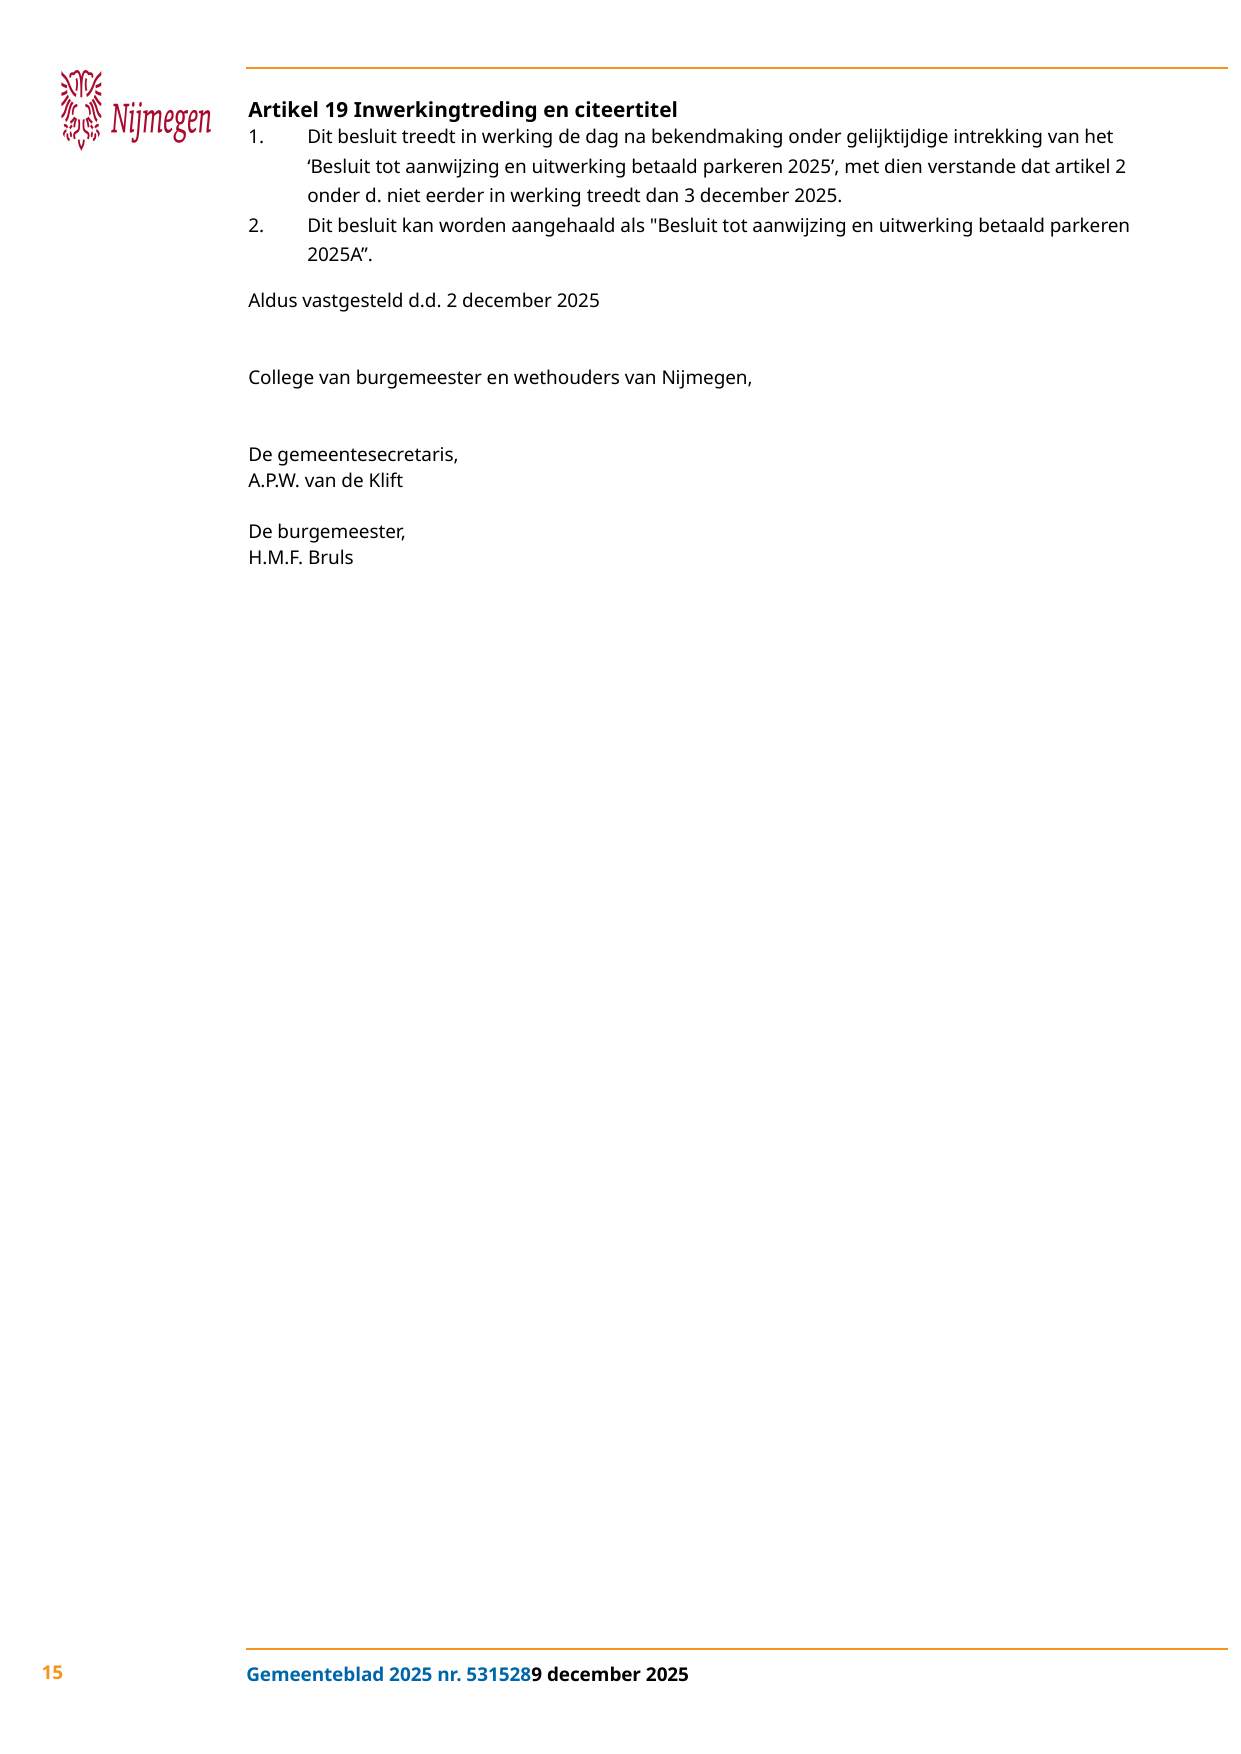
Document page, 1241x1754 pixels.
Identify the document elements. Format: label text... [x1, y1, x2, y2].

text De burgemeester, [248, 519, 1152, 544]
list Dit besluit kan worden aangehaald als "Besluit tot aanwijzing en uitwerking betaald parkeren 2025A”. [248, 212, 1152, 267]
text College van burgemeester en wethouders van Nijmegen, [248, 364, 1152, 390]
text A.P.W. van de Klift [248, 467, 1152, 493]
text De gemeentesecretaris, [248, 442, 1152, 467]
text Aldus vastgesteld d.d. 2 december 2025 [248, 287, 1152, 313]
text Artikel 19 Inwerkingtreding en citeertitel [248, 95, 1152, 123]
picture [41, 47, 231, 172]
list Dit besluit treedt in werking de dag na bekendmaking onder gelijktijdige intrekking van het ‘Besluit tot aanwijzing en uitwerking betaald parkeren 2025’, met dien verstande dat artikel 2 onder d. niet eerder in werking treedt dan 3 december 2025. [248, 123, 1152, 208]
text H.M.F. Bruls [248, 544, 1152, 570]
